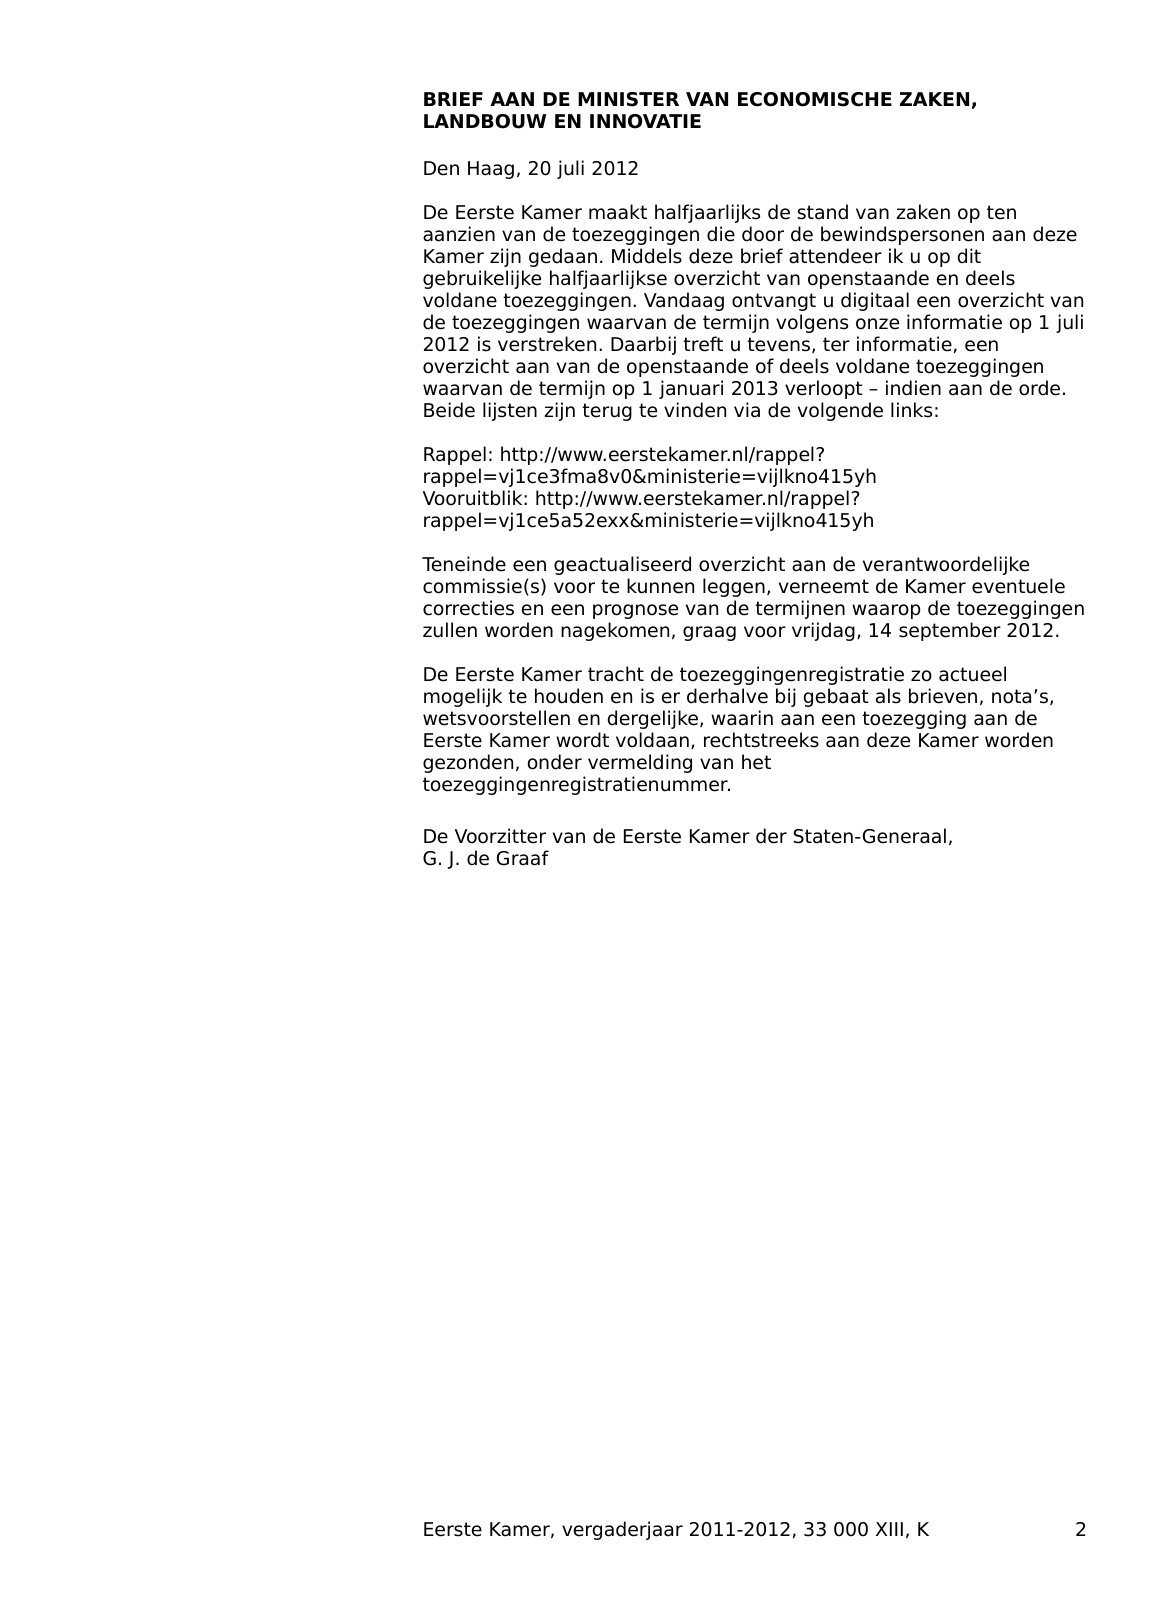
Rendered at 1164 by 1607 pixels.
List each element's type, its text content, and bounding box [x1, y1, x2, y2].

text Teneinde een geactualiseerd overzicht aan de verantwoordelijke commissie(s) voor te kunnen leggen, verneemt de Kamer eventuele correcties en een prognose van de termijnen waarop de toezeggingen zullen worden nagekomen, graag voor vrijdag, 14 september 2012. [422, 554, 1087, 642]
text De Voorzitter van de Eerste Kamer der Staten-Generaal, G. J. de Graaf [422, 826, 1087, 870]
text De Eerste Kamer maakt halfjaarlijks de stand van zaken op ten aanzien van de toezeggingen die door de bewindspersonen aan deze Kamer zijn gedaan. Middels deze brief attendeer ik u op dit gebruikelijke halfjaarlijkse overzicht van openstaande en deels voldane toezeggingen. Vandaag ontvangt u digitaal een overzicht van de toezeggingen waarvan de termijn volgens onze informatie op 1 juli 2012 is verstreken. Daarbij treft u tevens, ter informatie, een overzicht aan van de openstaande of deels voldane toezeggingen waarvan de termijn op 1 januari 2013 verloopt – indien aan de orde. Beide lijsten zijn terug te vinden via de volgende links: [422, 202, 1087, 422]
text Vooruitblik: http://www.eerstekamer.nl/rappel?rappel=vj1ce5a52exx&ministerie=vijlkno415yh [422, 488, 1087, 532]
subtitle BRIEF AAN DE MINISTER VAN ECONOMISCHE ZAKEN, LANDBOUW EN INNOVATIE [422, 89, 1087, 133]
text Rappel: http://www.eerstekamer.nl/rappel?rappel=vj1ce3fma8v0&ministerie=vijlkno415yh [422, 444, 1087, 488]
text De Eerste Kamer tracht de toezeggingenregistratie zo actueel mogelijk te houden en is er derhalve bij gebaat als brieven, nota’s, wetsvoorstellen en dergelijke, waarin aan een toezegging aan de Eerste Kamer wordt voldaan, rechtstreeks aan deze Kamer worden gezonden, onder vermelding van het toezeggingenregistratienummer. [422, 664, 1087, 796]
text Den Haag, 20 juli 2012 [422, 158, 1087, 180]
